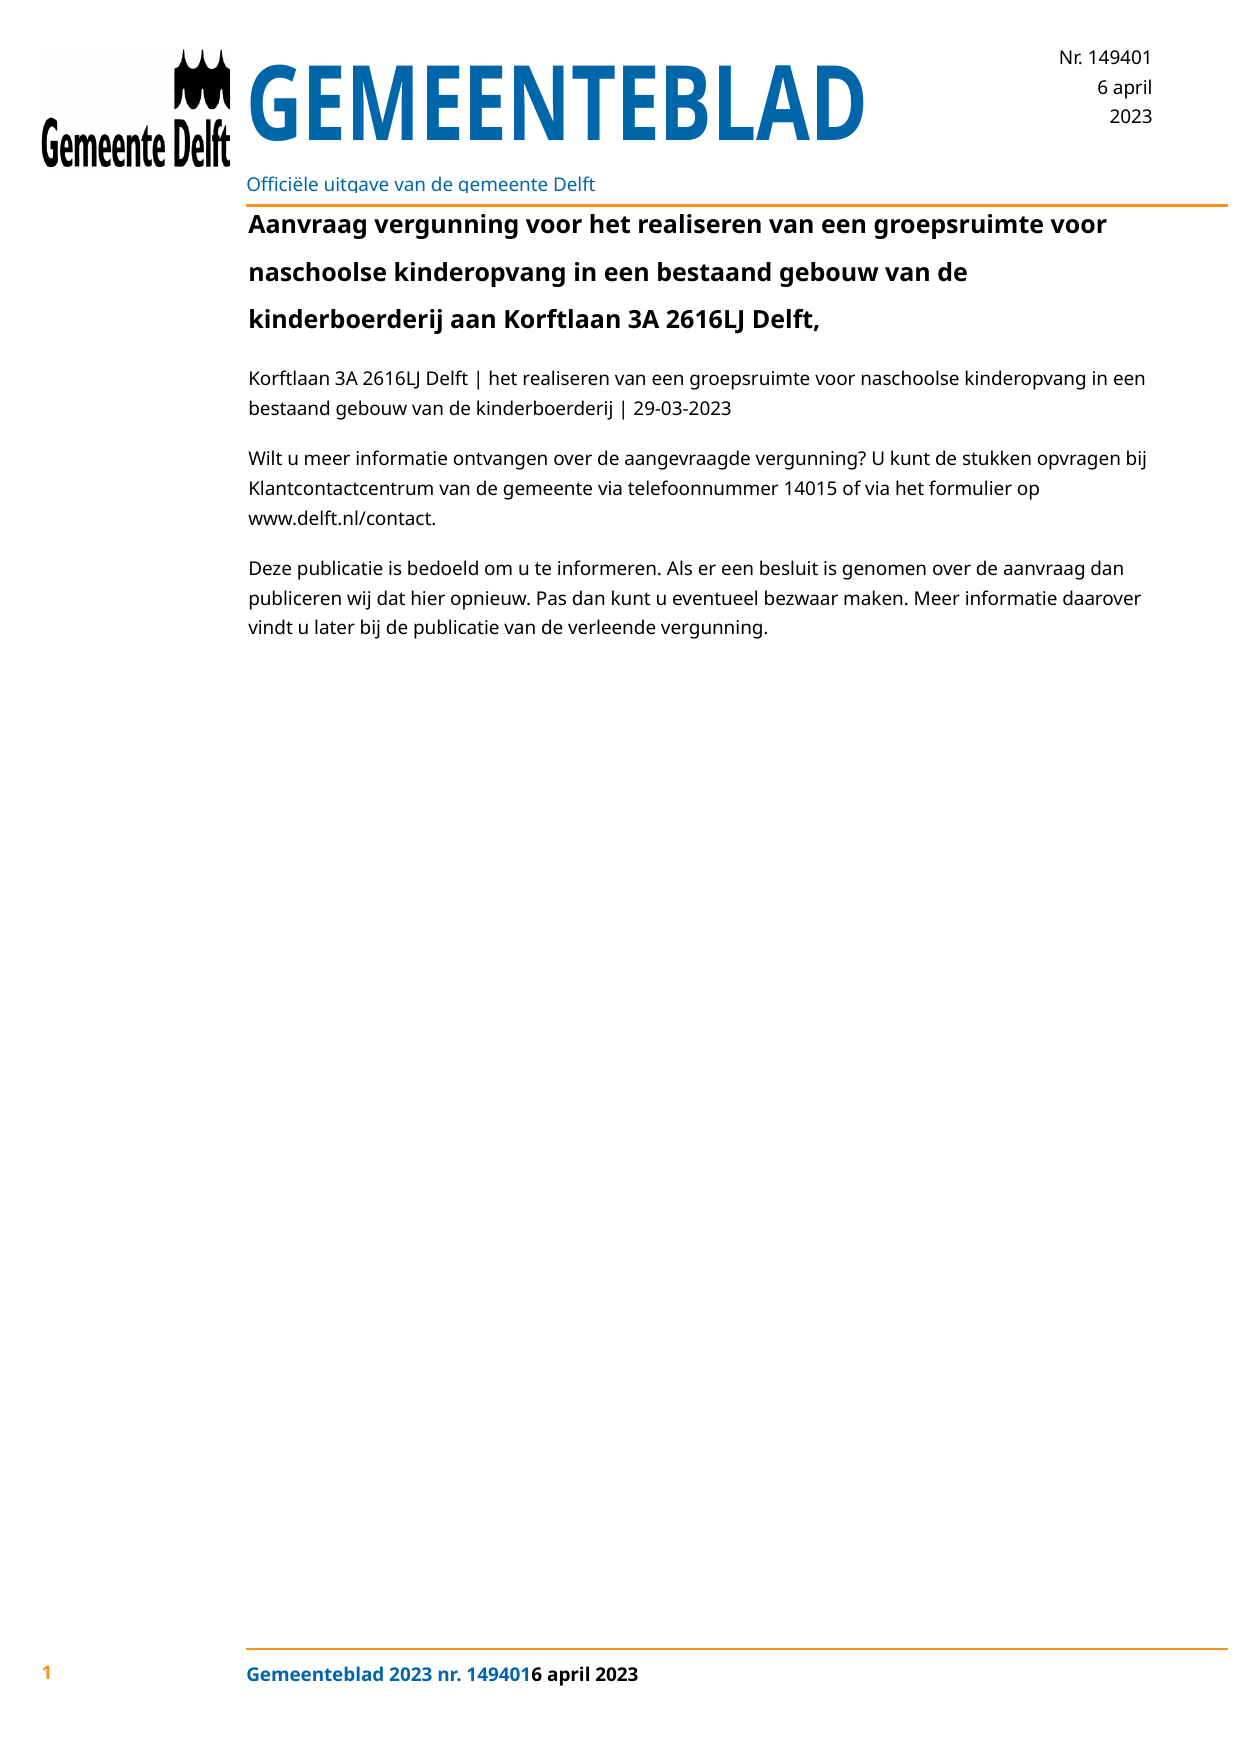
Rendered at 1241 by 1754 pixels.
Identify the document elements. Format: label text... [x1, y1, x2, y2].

text Korftlaan 3A 2616LJ Delft | het realiseren van een groepsruimte voor naschoolse kinderopvang in een bestaand gebouw van de kinderboerderij | 29-03-2023 [248, 366, 1152, 421]
picture [41, 47, 231, 172]
text Wilt u meer informatie ontvangen over de aangevraagde vergunning? U kunt de stukken opvragen bij Klantcontactcentrum van de gemeente via telefoonnummer 14015 of via het formulier op www.delft.nl/contact. [248, 446, 1152, 530]
text Aanvraag vergunning voor het realiseren van een groepsruimte voor naschoolse kinderopvang in een bestaand gebouw van de kinderboerderij aan Korftlaan 3A 2616LJ Delft, [248, 207, 1152, 336]
text Deze publicatie is bedoeld om u te informeren. Als er een besluit is genomen over de aanvraag dan publiceren wij dat hier opnieuw. Pas dan kunt u eventueel bezwaar maken. Meer informatie daarover vindt u later bij de publicatie van de verleende vergunning. [248, 555, 1152, 640]
